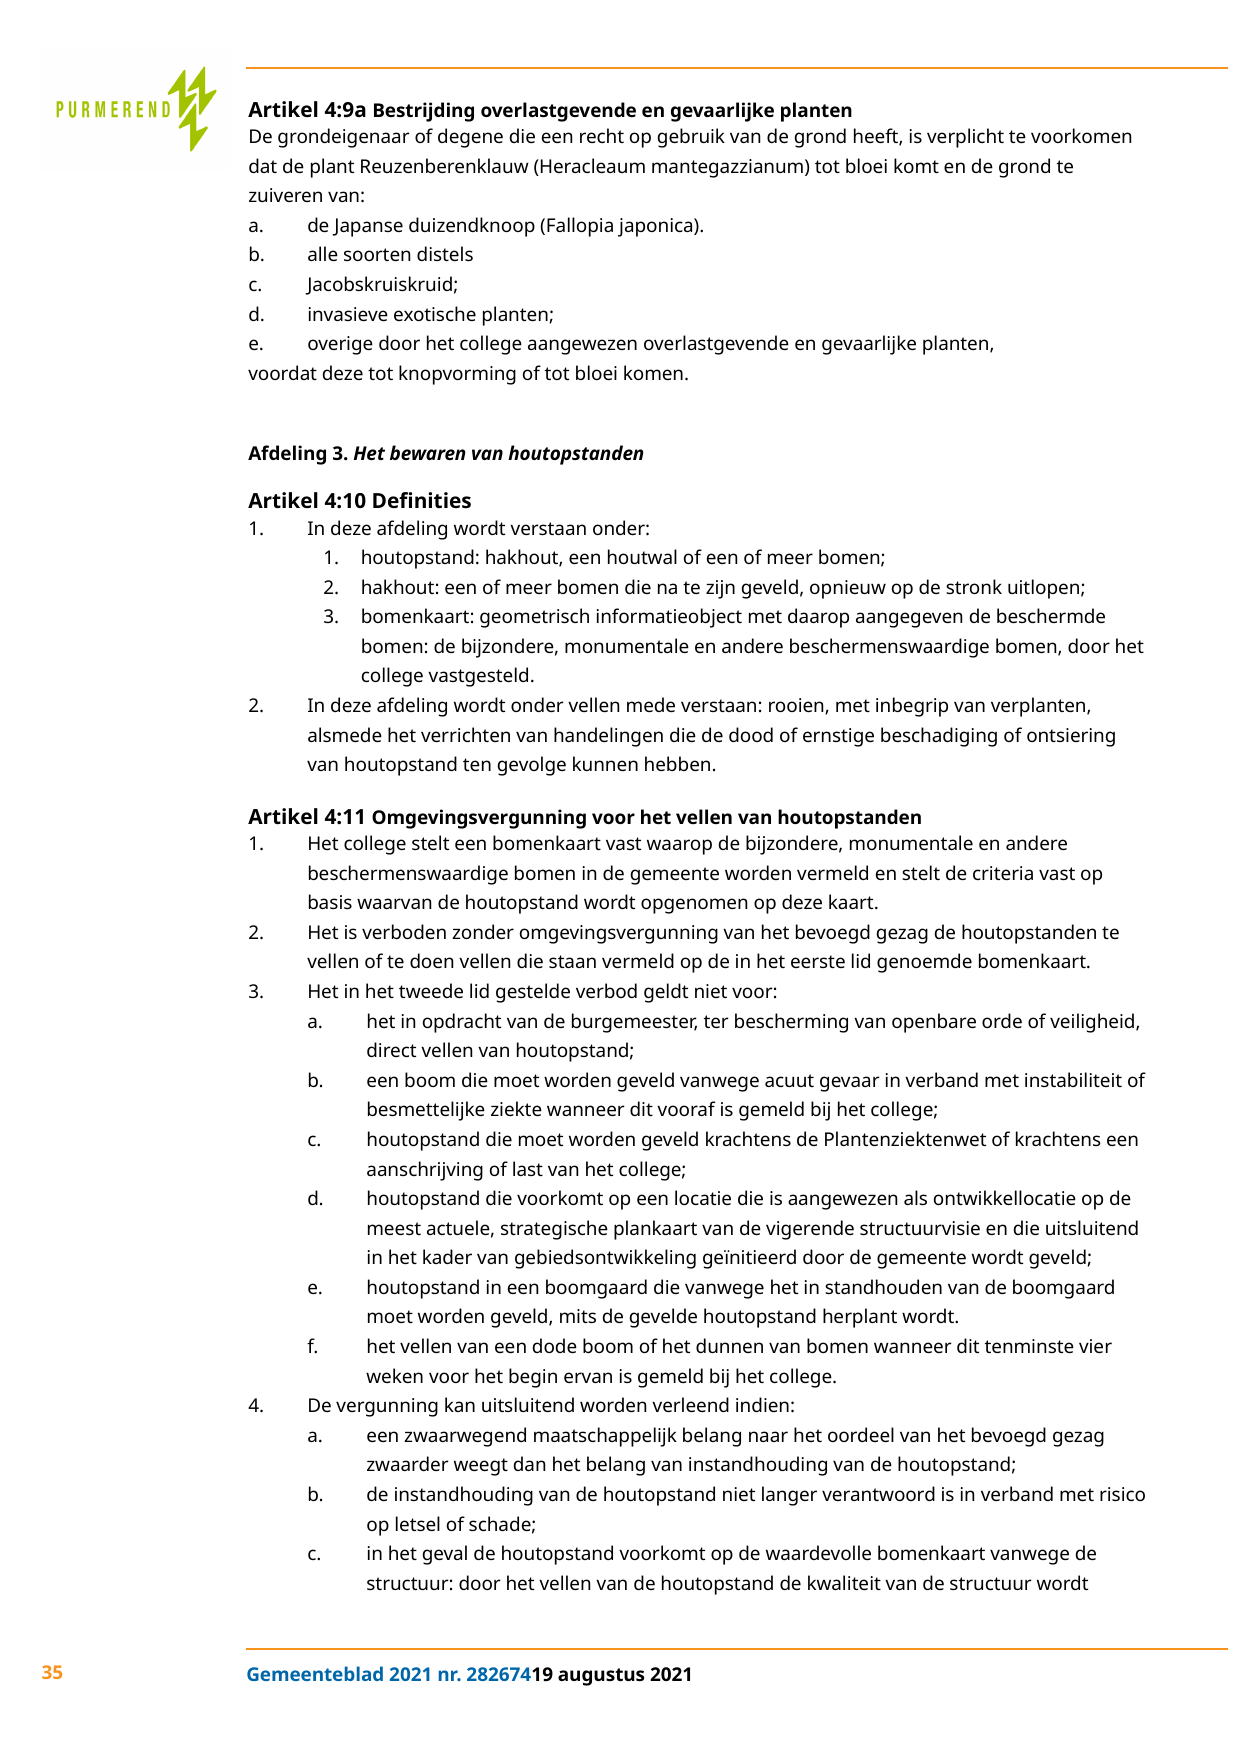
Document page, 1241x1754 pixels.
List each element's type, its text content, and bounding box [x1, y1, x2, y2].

list hakhout: een of meer bomen die na te zijn geveld, opnieuw op de stronk uitlopen; [323, 574, 1152, 600]
list invasieve exotische planten; [248, 301, 1152, 326]
list houtopstand in een boomgaard die vanwege het in standhouden van de boomgaard moet worden geveld, mits de gevelde houtopstand herplant wordt. [307, 1274, 1152, 1329]
text Artikel 4:10 Definities [248, 486, 1152, 515]
list bomenkaart: geometrisch informatieobject met daarop aangegeven de beschermde bomen: de bijzondere, monumentale en andere beschermenswaardige bomen, door het college vastgesteld. [323, 603, 1152, 688]
text voordat deze tot knopvorming of tot bloei komen. [248, 360, 1152, 386]
list houtopstand die moet worden geveld krachtens de Plantenziektenwet of krachtens een aanschrijving of last van het college; [307, 1126, 1152, 1181]
list Het in het tweede lid gestelde verbod geldt niet voor: [248, 978, 1152, 1004]
list In deze afdeling wordt verstaan onder: [248, 515, 1152, 541]
list de instandhouding van de houtopstand niet langer verantwoord is in verband met risico op letsel of schade; [307, 1481, 1152, 1536]
list Het college stelt een bomenkaart vast waarop de bijzondere, monumentale en andere beschermenswaardige bomen in de gemeente worden vermeld en stelt de criteria vast op basis waarvan de houtopstand wordt opgenomen op deze kaart. [248, 830, 1152, 915]
list het vellen van een dode boom of het dunnen van bomen wanneer dit tenminste vier weken voor het begin ervan is gemeld bij het college. [307, 1333, 1152, 1388]
list Jacobskruiskruid; [248, 271, 1152, 297]
list een boom die moet worden geveld vanwege acuut gevaar in verband met instabiliteit of besmettelijke ziekte wanneer dit vooraf is gemeld bij het college; [307, 1067, 1152, 1122]
list Het is verboden zonder omgevingsvergunning van het bevoegd gezag de houtopstanden te vellen of te doen vellen die staan vermeld op de in het eerste lid genoemde bomenkaart. [248, 919, 1152, 974]
picture [41, 47, 231, 172]
list in het geval de houtopstand voorkomt op de waardevolle bomenkaart vanwege de structuur: door het vellen van de houtopstand de kwaliteit van de structuur wordt [307, 1540, 1152, 1596]
list de Japanse duizendknoop (Fallopia japonica). [248, 212, 1152, 238]
text De grondeigenaar of degene die een recht op gebruik van de grond heeft, is verplicht te voorkomen dat de plant Reuzenberenklauw (Heracleaum mantegazzianum) tot bloei komt en de grond te zuiveren van: [248, 123, 1152, 208]
list De vergunning kan uitsluitend worden verleend indien: [248, 1392, 1152, 1418]
text Artikel 4:9a Bestrijding overlastgevende en gevaarlijke planten [248, 95, 1152, 123]
text Afdeling 3. Het bewaren van houtopstanden [248, 440, 1152, 466]
list het in opdracht van de burgemeester, ter bescherming van openbare orde of veiligheid, direct vellen van houtopstand; [307, 1008, 1152, 1063]
list alle soorten distels [248, 242, 1152, 267]
list houtopstand die voorkomt op een locatie die is aangewezen als ontwikkellocatie op de meest actuele, strategische plankaart van de vigerende structuurvisie en die uitsluitend in het kader van gebiedsontwikkeling geïnitieerd door de gemeente wordt geveld; [307, 1185, 1152, 1270]
list In deze afdeling wordt onder vellen mede verstaan: rooien, met inbegrip van verplanten, alsmede het verrichten van handelingen die de dood of ernstige beschadiging of ontsiering van houtopstand ten gevolge kunnen hebben. [248, 692, 1152, 777]
list overige door het college aangewezen overlastgevende en gevaarlijke planten, [248, 330, 1152, 356]
list houtopstand: hakhout, een houtwal of een of meer bomen; [323, 544, 1152, 570]
list een zwaarwegend maatschappelijk belang naar het oordeel van het bevoegd gezag zwaarder weegt dan het belang van instandhouding van de houtopstand; [307, 1422, 1152, 1477]
text Artikel 4:11 Omgevingsvergunning voor het vellen van houtopstanden [248, 802, 1152, 830]
